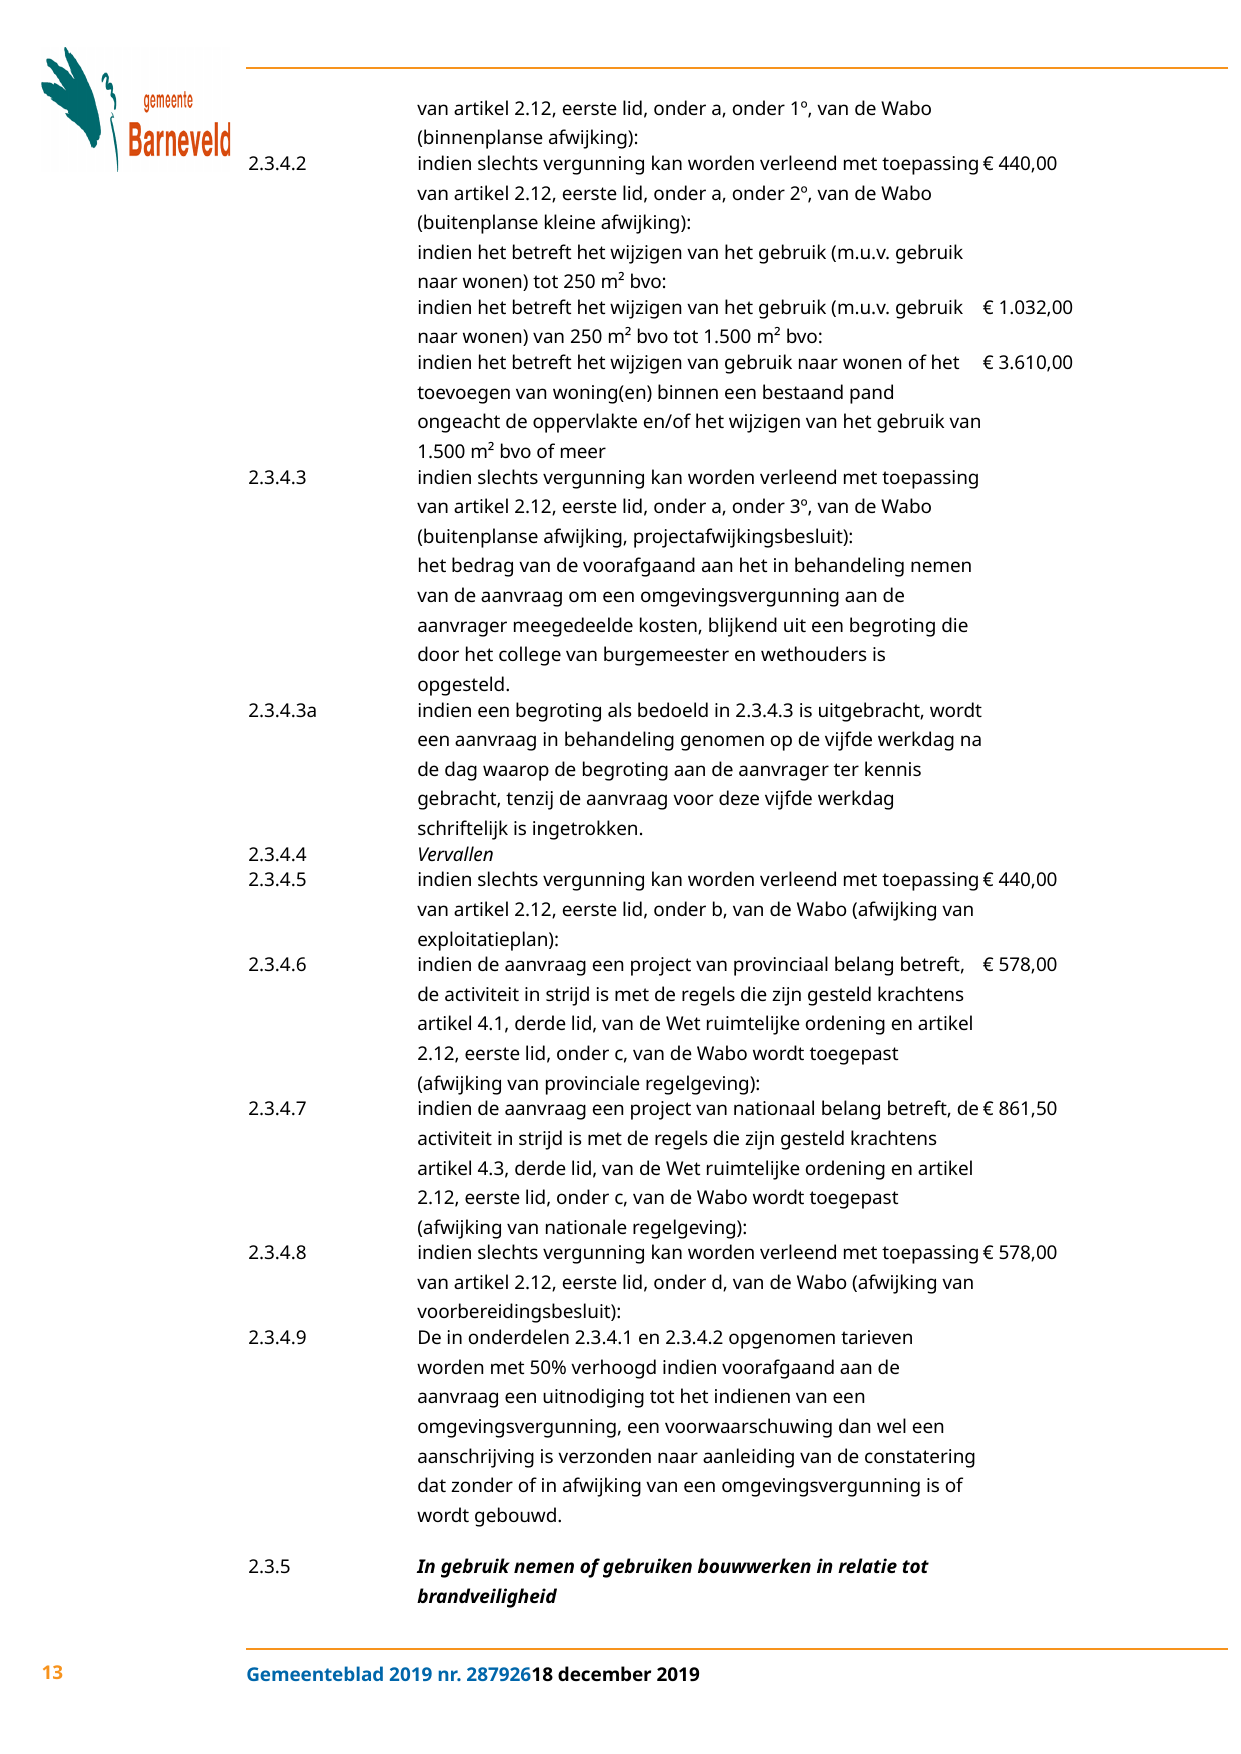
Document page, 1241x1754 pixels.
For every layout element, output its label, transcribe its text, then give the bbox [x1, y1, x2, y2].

picture [41, 47, 231, 172]
table_cell € 440,00 [983, 867, 1152, 951]
table_cell De in onderdelen 2.3.4.1 en 2.3.4.2 opgenomen tarieven worden met 50% verhoogd indien voorafgaand aan de aanvraag een uitnodiging tot het indienen van een omgevingsvergunning, een voorwaarschuwing dan wel een aanschrijving is verzonden naar aanleiding van de constatering dat zonder of in afwijking van een omgevingsvergunning is of wordt gebouwd. [417, 1325, 983, 1528]
table_cell 2.3.4.8 [248, 1240, 417, 1324]
table_cell 2.3.4.5 [248, 867, 417, 951]
table_cell 2.3.4.6 [248, 951, 417, 1096]
table_cell indien slechts vergunning kan worden verleend met toepassing van artikel 2.12, eerste lid, onder a, onder 3º, van de Wabo (buitenplanse afwijking, projectafwijkingsbesluit): het bedrag van de voorafgaand aan het in behandeling nemen van de aanvraag om een omgevingsvergunning aan de aanvrager meegedeelde kosten, blijkend uit een begroting die door het college van burgemeester en wethouders is opgesteld. [417, 464, 983, 697]
table_cell indien het betreft het wijzigen van gebruik naar wonen of het toevoegen van woning(en) binnen een bestaand pand ongeacht de oppervlakte en/of het wijzigen van het gebruik van 1.500 m² bvo of meer [417, 350, 983, 464]
table_cell indien slechts vergunning kan worden verleend met toepassing van artikel 2.12, eerste lid, onder d, van de Wabo (afwijking van voorbereidingsbesluit): [417, 1240, 983, 1324]
table_cell van artikel 2.12, eerste lid, onder a, onder 1º, van de Wabo (binnenplanse afwijking): [417, 95, 983, 150]
table_cell [983, 95, 1152, 150]
table_cell [983, 1554, 1152, 1609]
table_cell [248, 294, 417, 349]
table_cell indien de aanvraag een project van provinciaal belang betreft, de activiteit in strijd is met de regels die zijn gesteld krachtens artikel 4.1, derde lid, van de Wet ruimtelijke ordening en artikel 2.12, eerste lid, onder c, van de Wabo wordt toegepast (afwijking van provinciale regelgeving): [417, 951, 983, 1096]
table_cell indien slechts vergunning kan worden verleend met toepassing van artikel 2.12, eerste lid, onder a, onder 2º, van de Wabo (buitenplanse kleine afwijking): indien het betreft het wijzigen van het gebruik (m.u.v. gebruik naar wonen) tot 250 m² bvo: [417, 150, 983, 294]
table_cell 2.3.4.3a [248, 697, 417, 841]
table_cell € 578,00 [983, 951, 1152, 1096]
table_cell € 3.610,00 [983, 350, 1152, 464]
table_cell 2.3.4.4 [248, 841, 417, 867]
table_cell Vervallen [417, 841, 983, 867]
table_cell indien de aanvraag een project van nationaal belang betreft, de activiteit in strijd is met de regels die zijn gesteld krachtens artikel 4.3, derde lid, van de Wet ruimtelijke ordening en artikel 2.12, eerste lid, onder c, van de Wabo wordt toegepast (afwijking van nationale regelgeving): [417, 1096, 983, 1239]
table_cell [983, 1325, 1152, 1528]
table_cell indien een begroting als bedoeld in 2.3.4.3 is uitgebracht, wordt een aanvraag in behandeling genomen op de vijfde werkdag na de dag waarop de begroting aan de aanvrager ter kennis gebracht, tenzij de aanvraag voor deze vijfde werkdag schriftelijk is ingetrokken. [417, 697, 983, 841]
table_cell [248, 1528, 417, 1553]
table_cell [983, 1528, 1152, 1553]
table_cell € 1.032,00 [983, 294, 1152, 349]
table_cell [248, 95, 417, 150]
table_cell 2.3.4.2 [248, 150, 417, 294]
table_cell indien slechts vergunning kan worden verleend met toepassing van artikel 2.12, eerste lid, onder b, van de Wabo (afwijking van exploitatieplan): [417, 867, 983, 951]
table_cell In gebruik nemen of gebruiken bouwwerken in relatie tot brandveiligheid [417, 1554, 983, 1609]
table_cell [983, 697, 1152, 841]
table_cell 2.3.4.9 [248, 1325, 417, 1528]
table_cell indien het betreft het wijzigen van het gebruik (m.u.v. gebruik naar wonen) van 250 m² bvo tot 1.500 m² bvo: [417, 294, 983, 349]
table_cell 2.3.4.7 [248, 1096, 417, 1239]
table_cell 2.3.4.3 [248, 464, 417, 697]
table_cell € 440,00 [983, 150, 1152, 294]
table_cell [983, 464, 1152, 697]
table_cell [983, 841, 1152, 867]
table_cell 2.3.5 [248, 1554, 417, 1609]
table_cell [417, 1528, 983, 1553]
table_cell [248, 350, 417, 464]
table_cell € 861,50 [983, 1096, 1152, 1239]
table_cell € 578,00 [983, 1240, 1152, 1324]
